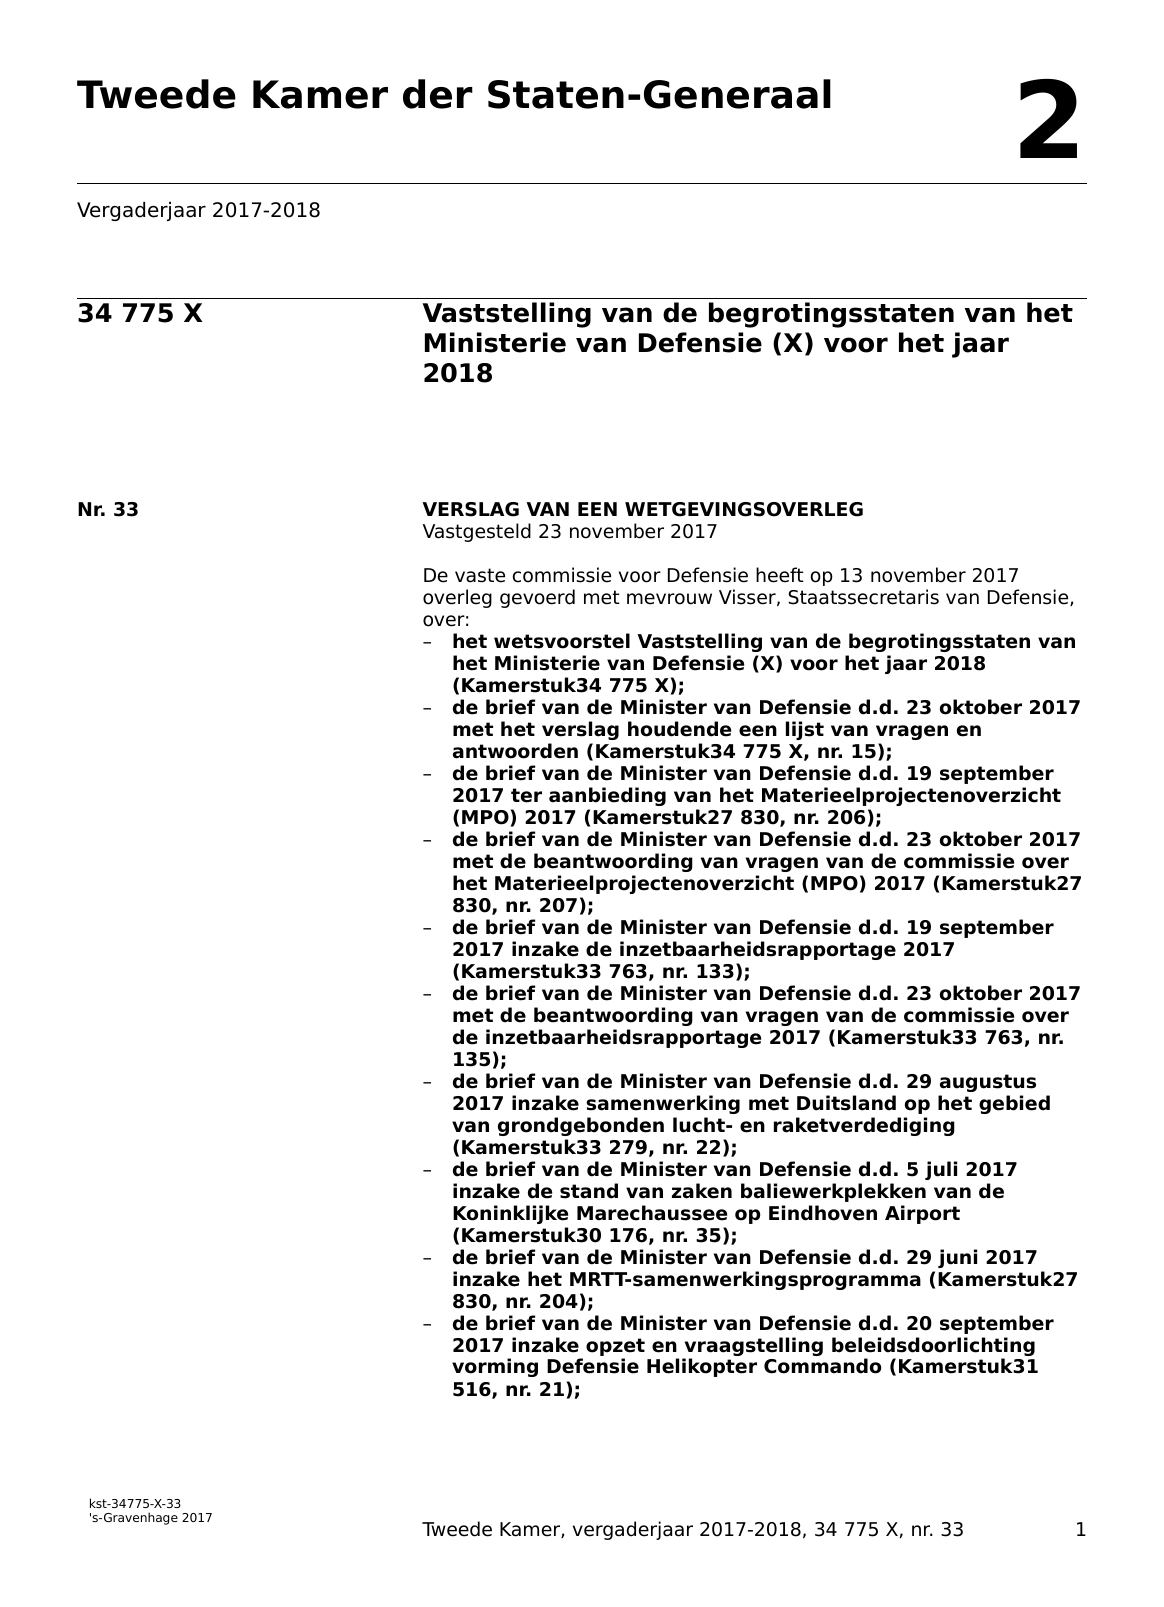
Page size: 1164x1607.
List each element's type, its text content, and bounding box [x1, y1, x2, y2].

text kst-34775-X-33 [88, 1497, 323, 1511]
table_header Tweede Kamer der Staten-Generaal [77, 59, 886, 183]
text De vaste commissie voor Defensie heeft op 13 november 2017 overleg gevoerd met mevrouw Visser, Staatssecretaris van Defensie, over: [422, 565, 1087, 631]
text – de brief van de Minister van Defensie d.d. 23 oktober 2017 met de beantwoording van vragen van de commissie over de inzetbaarheidsrapportage 2017 (Kamerstuk33 763, nr. 135); [422, 983, 1087, 1071]
text – de brief van de Minister van Defensie d.d. 29 augustus 2017 inzake samenwerking met Duitsland op het gebied van grondgebonden lucht- en raketverdediging (Kamerstuk33 279, nr. 22); [422, 1071, 1087, 1159]
text – de brief van de Minister van Defensie d.d. 19 september 2017 ter aanbieding van het Materieelprojectenoverzicht (MPO) 2017 (Kamerstuk27 830, nr. 206); [422, 763, 1087, 829]
text – de brief van de Minister van Defensie d.d. 20 september 2017 inzake opzet en vraagstelling beleidsdoorlichting vorming Defensie Helikopter Commando (Kamerstuk31 516, nr. 21); [422, 1312, 1087, 1400]
text – de brief van de Minister van Defensie d.d. 23 oktober 2017 met het verslag houdende een lijst van vragen en antwoorden (Kamerstuk34 775 X, nr. 15); [422, 697, 1087, 763]
text – de brief van de Minister van Defensie d.d. 29 juni 2017 inzake het MRTT-samenwerkingsprogramma (Kamerstuk27 830, nr. 204); [422, 1247, 1087, 1312]
text Vastgesteld 23 november 2017 [422, 521, 1087, 543]
subtitle 34 775 X Vaststelling van de begrotingsstaten van het Ministerie van Defensie (X) voor het jaar 2018 [77, 299, 1087, 388]
table_header 2 [886, 59, 1087, 183]
text – de brief van de Minister van Defensie d.d. 19 september 2017 inzake de inzetbaarheidsrapportage 2017 (Kamerstuk33 763, nr. 133); [422, 917, 1087, 983]
text – de brief van de Minister van Defensie d.d. 5 juli 2017 inzake de stand van zaken baliewerkplekken van de Koninklijke Marechaussee op Eindhoven Airport (Kamerstuk30 176, nr. 35); [422, 1159, 1087, 1247]
text 's-Gravenhage 2017 [88, 1511, 323, 1525]
table_cell Vergaderjaar 2017-2018 [77, 184, 1087, 298]
text – het wetsvoorstel Vaststelling van de begrotingsstaten van het Ministerie van Defensie (X) voor het jaar 2018 (Kamerstuk34 775 X); [422, 631, 1087, 697]
subtitle Nr. 33 VERSLAG VAN EEN WETGEVINGSOVERLEG [77, 499, 1087, 521]
text – de brief van de Minister van Defensie d.d. 23 oktober 2017 met de beantwoording van vragen van de commissie over het Materieelprojectenoverzicht (MPO) 2017 (Kamerstuk27 830, nr. 207); [422, 829, 1087, 917]
